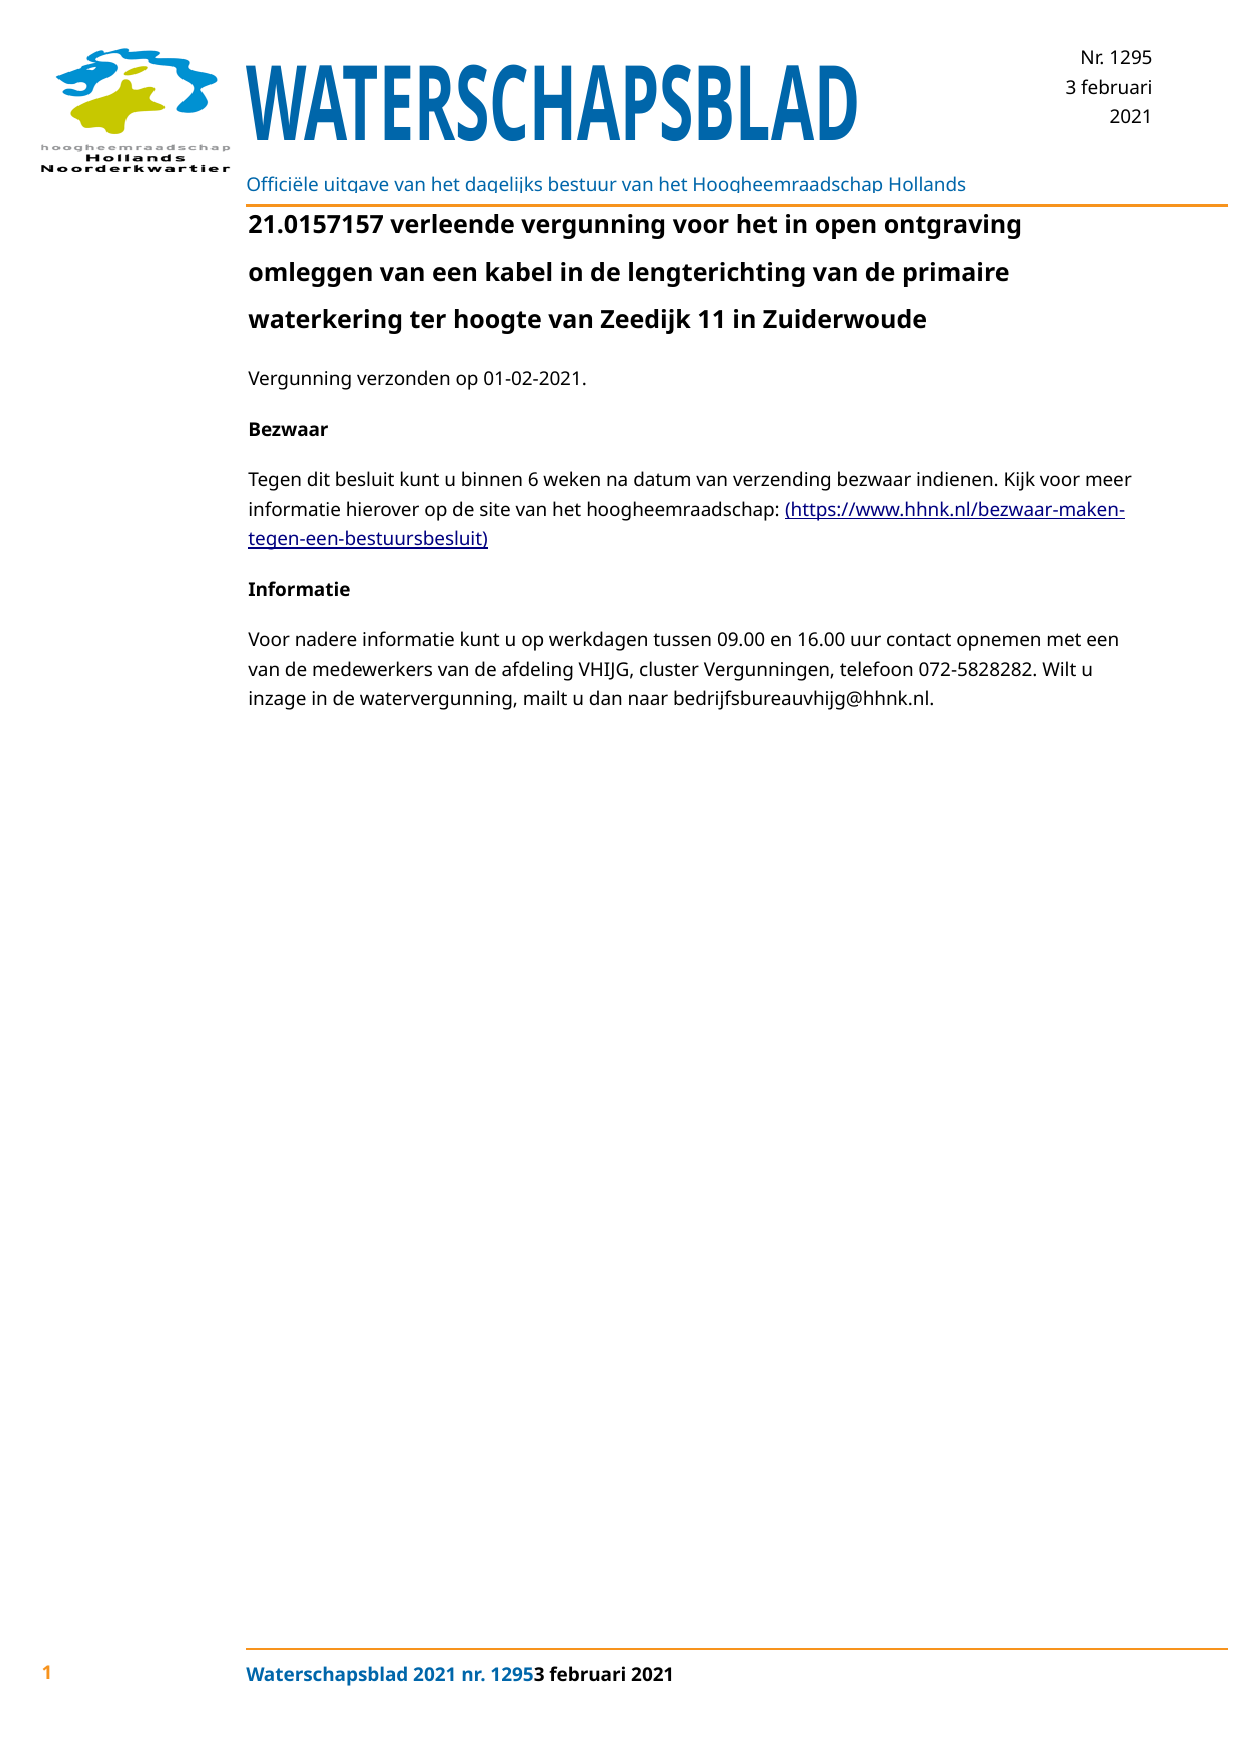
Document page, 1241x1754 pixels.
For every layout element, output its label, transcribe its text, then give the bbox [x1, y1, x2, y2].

text Voor nadere informatie kunt u op werkdagen tussen 09.00 en 16.00 uur contact opnemen met een van de medewerkers van de afdeling VHIJG, cluster Vergunningen, telefoon 072-5828282. Wilt u inzage in de watervergunning, mailt u dan naar bedrijfsbureauvhijg@hhnk.nl. [248, 626, 1152, 711]
text Vergunning verzonden op 01-02-2021. [248, 366, 1152, 391]
text 21.0157157 verleende vergunning voor het in open ontgraving omleggen van een kabel in de lengterichting van de primaire waterkering ter hoogte van Zeedijk 11 in Zuiderwoude [248, 207, 1152, 336]
picture [41, 47, 231, 172]
text Tegen dit besluit kunt u binnen 6 weken na datum van verzending bezwaar indienen. Kijk voor meer informatie hierover op de site van het hoogheemraadschap: (https://www.hhnk.nl/bezwaar-maken-tegen-een-bestuursbesluit) [248, 466, 1152, 551]
text Informatie [248, 576, 1152, 602]
text Bezwaar [248, 416, 1152, 442]
